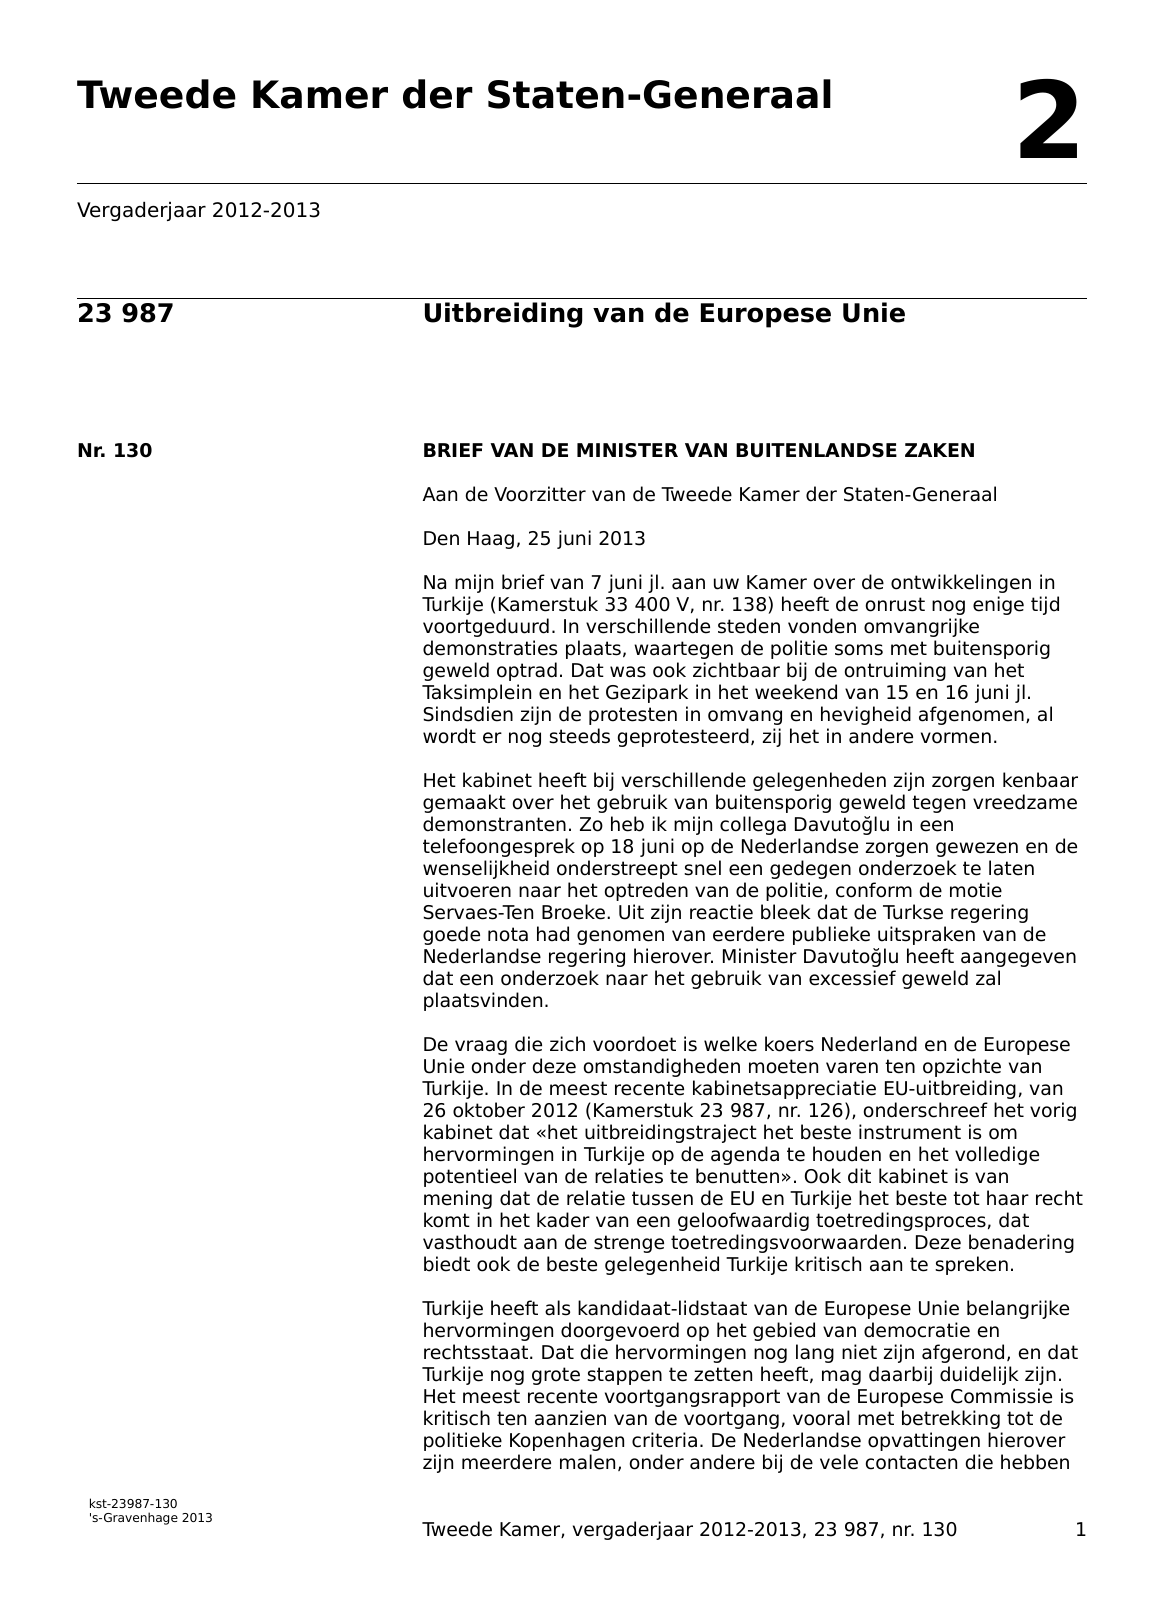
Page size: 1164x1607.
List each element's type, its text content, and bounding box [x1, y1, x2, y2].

text Den Haag, 25 juni 2013 [422, 528, 1087, 550]
table_header Tweede Kamer der Staten-Generaal [77, 59, 886, 183]
subtitle Nr. 130 BRIEF VAN DE MINISTER VAN BUITENLANDSE ZAKEN [77, 440, 1087, 462]
text 's-Gravenhage 2013 [88, 1511, 323, 1525]
table_cell Vergaderjaar 2012-2013 [77, 184, 1087, 298]
text Aan de Voorzitter van de Tweede Kamer der Staten-Generaal [422, 484, 1087, 506]
text kst-23987-130 [88, 1497, 323, 1511]
subtitle 23 987 Uitbreiding van de Europese Unie [77, 299, 1087, 329]
text De vraag die zich voordoet is welke koers Nederland en de Europese Unie onder deze omstandigheden moeten varen ten opzichte van Turkije. In de meest recente kabinetsappreciatie EU-uitbreiding, van 26 oktober 2012 (Kamerstuk 23 987, nr. 126), onderschreef het vorig kabinet dat «het uitbreidingstraject het beste instrument is om hervormingen in Turkije op de agenda te houden en het volledige potentieel van de relaties te benutten». Ook dit kabinet is van mening dat de relatie tussen de EU en Turkije het beste tot haar recht komt in het kader van een geloofwaardig toetredingsproces, dat vasthoudt aan de strenge toetredingsvoorwaarden. Deze benadering biedt ook de beste gelegenheid Turkije kritisch aan te spreken. [422, 1034, 1087, 1276]
table_header 2 [886, 59, 1087, 183]
text Na mijn brief van 7 juni jl. aan uw Kamer over de ontwikkelingen in Turkije (Kamerstuk 33 400 V, nr. 138) heeft de onrust nog enige tijd voortgeduurd. In verschillende steden vonden omvangrijke demonstraties plaats, waartegen de politie soms met buitensporig geweld optrad. Dat was ook zichtbaar bij de ontruiming van het Taksimplein en het Gezipark in het weekend van 15 en 16 juni jl. Sindsdien zijn de protesten in omvang en hevigheid afgenomen, al wordt er nog steeds geprotesteerd, zij het in andere vormen. [422, 572, 1087, 748]
text Turkije heeft als kandidaat-lidstaat van de Europese Unie belangrijke hervormingen doorgevoerd op het gebied van democratie en rechtsstaat. Dat die hervormingen nog lang niet zijn afgerond, en dat Turkije nog grote stappen te zetten heeft, mag daarbij duidelijk zijn. Het meest recente voortgangsrapport van de Europese Commissie is kritisch ten aanzien van de voortgang, vooral met betrekking tot de politieke Kopenhagen criteria. De Nederlandse opvattingen hierover zijn meerdere malen, onder andere bij de vele contacten die hebben [422, 1298, 1087, 1474]
text Het kabinet heeft bij verschillende gelegenheden zijn zorgen kenbaar gemaakt over het gebruik van buitensporig geweld tegen vreedzame demonstranten. Zo heb ik mijn collega Davutoğlu in een telefoongesprek op 18 juni op de Nederlandse zorgen gewezen en de wenselijkheid onderstreept snel een gedegen onderzoek te laten uitvoeren naar het optreden van de politie, conform de motie Servaes-Ten Broeke. Uit zijn reactie bleek dat de Turkse regering goede nota had genomen van eerdere publieke uitspraken van de Nederlandse regering hierover. Minister Davutoğlu heeft aangegeven dat een onderzoek naar het gebruik van excessief geweld zal plaatsvinden. [422, 770, 1087, 1012]
